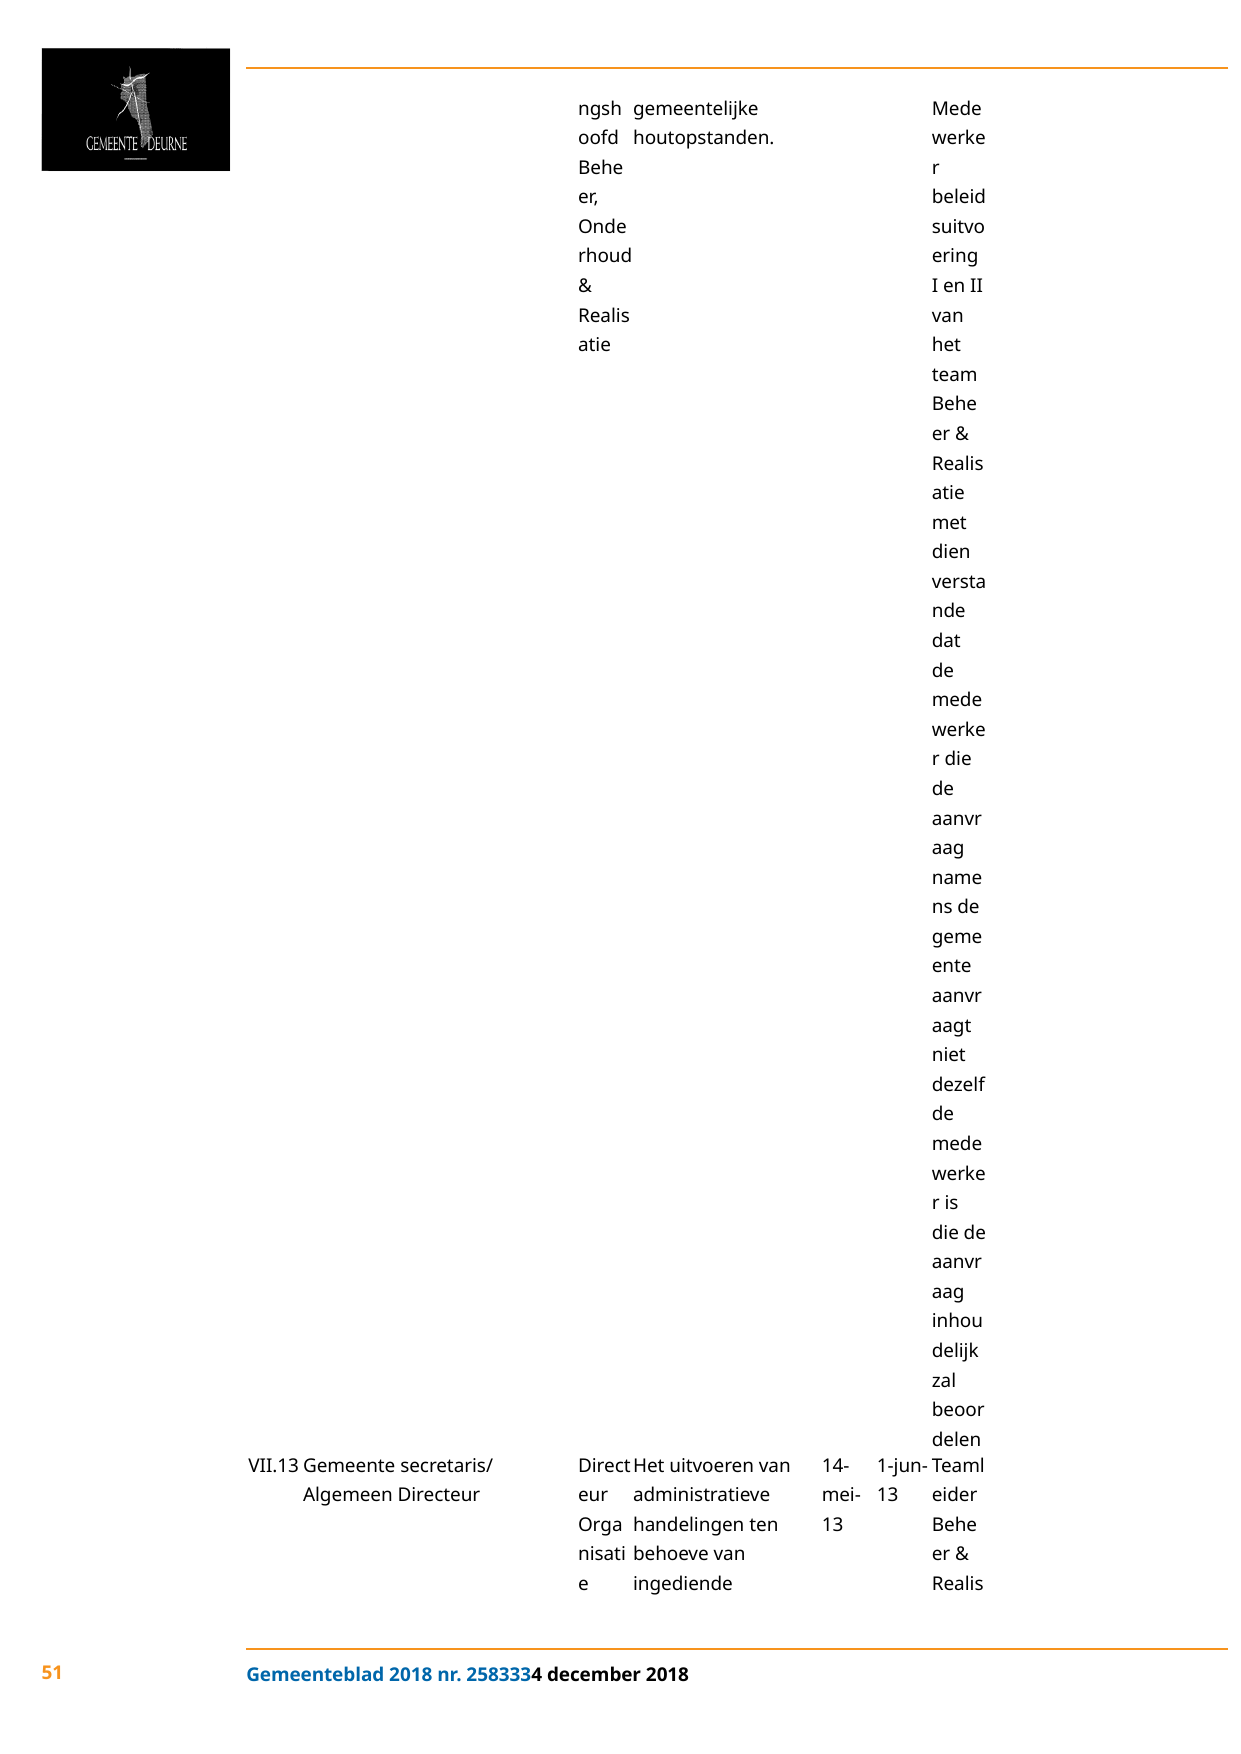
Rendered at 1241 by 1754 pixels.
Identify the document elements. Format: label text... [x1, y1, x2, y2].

table_cell 14-mei-13 [822, 1452, 877, 1596]
table_cell Medewerker beleidsuitvoering I en II van het team Beheer & Realisatie met dien verstande dat de medewerker die de aanvraag namens de gemeente aanvraagt niet dezelfde medewerker is die de aanvraag inhoudelijk zal beoordelen [932, 95, 987, 1452]
picture [41, 47, 231, 172]
table_cell 1-jun-13 [877, 1452, 932, 1596]
table_cell Teamleider Beheer & Realis [932, 1452, 987, 1596]
table_cell ngshoofd Beheer, Onderhoud & Realisatie [578, 95, 633, 1452]
table_cell [303, 95, 578, 1452]
table_cell Het uitvoeren van administratieve handelingen ten behoeve van ingediende [633, 1452, 822, 1596]
table_cell VII.13 [248, 1452, 303, 1596]
table_cell [877, 95, 932, 1452]
table_cell gemeentelijke houtopstanden. [633, 95, 822, 1452]
table_cell Gemeente secretaris/ Algemeen Directeur [303, 1452, 578, 1596]
table_cell [248, 95, 303, 1452]
table_cell Directeur Organisatie [578, 1452, 633, 1596]
table_cell [822, 95, 877, 1452]
